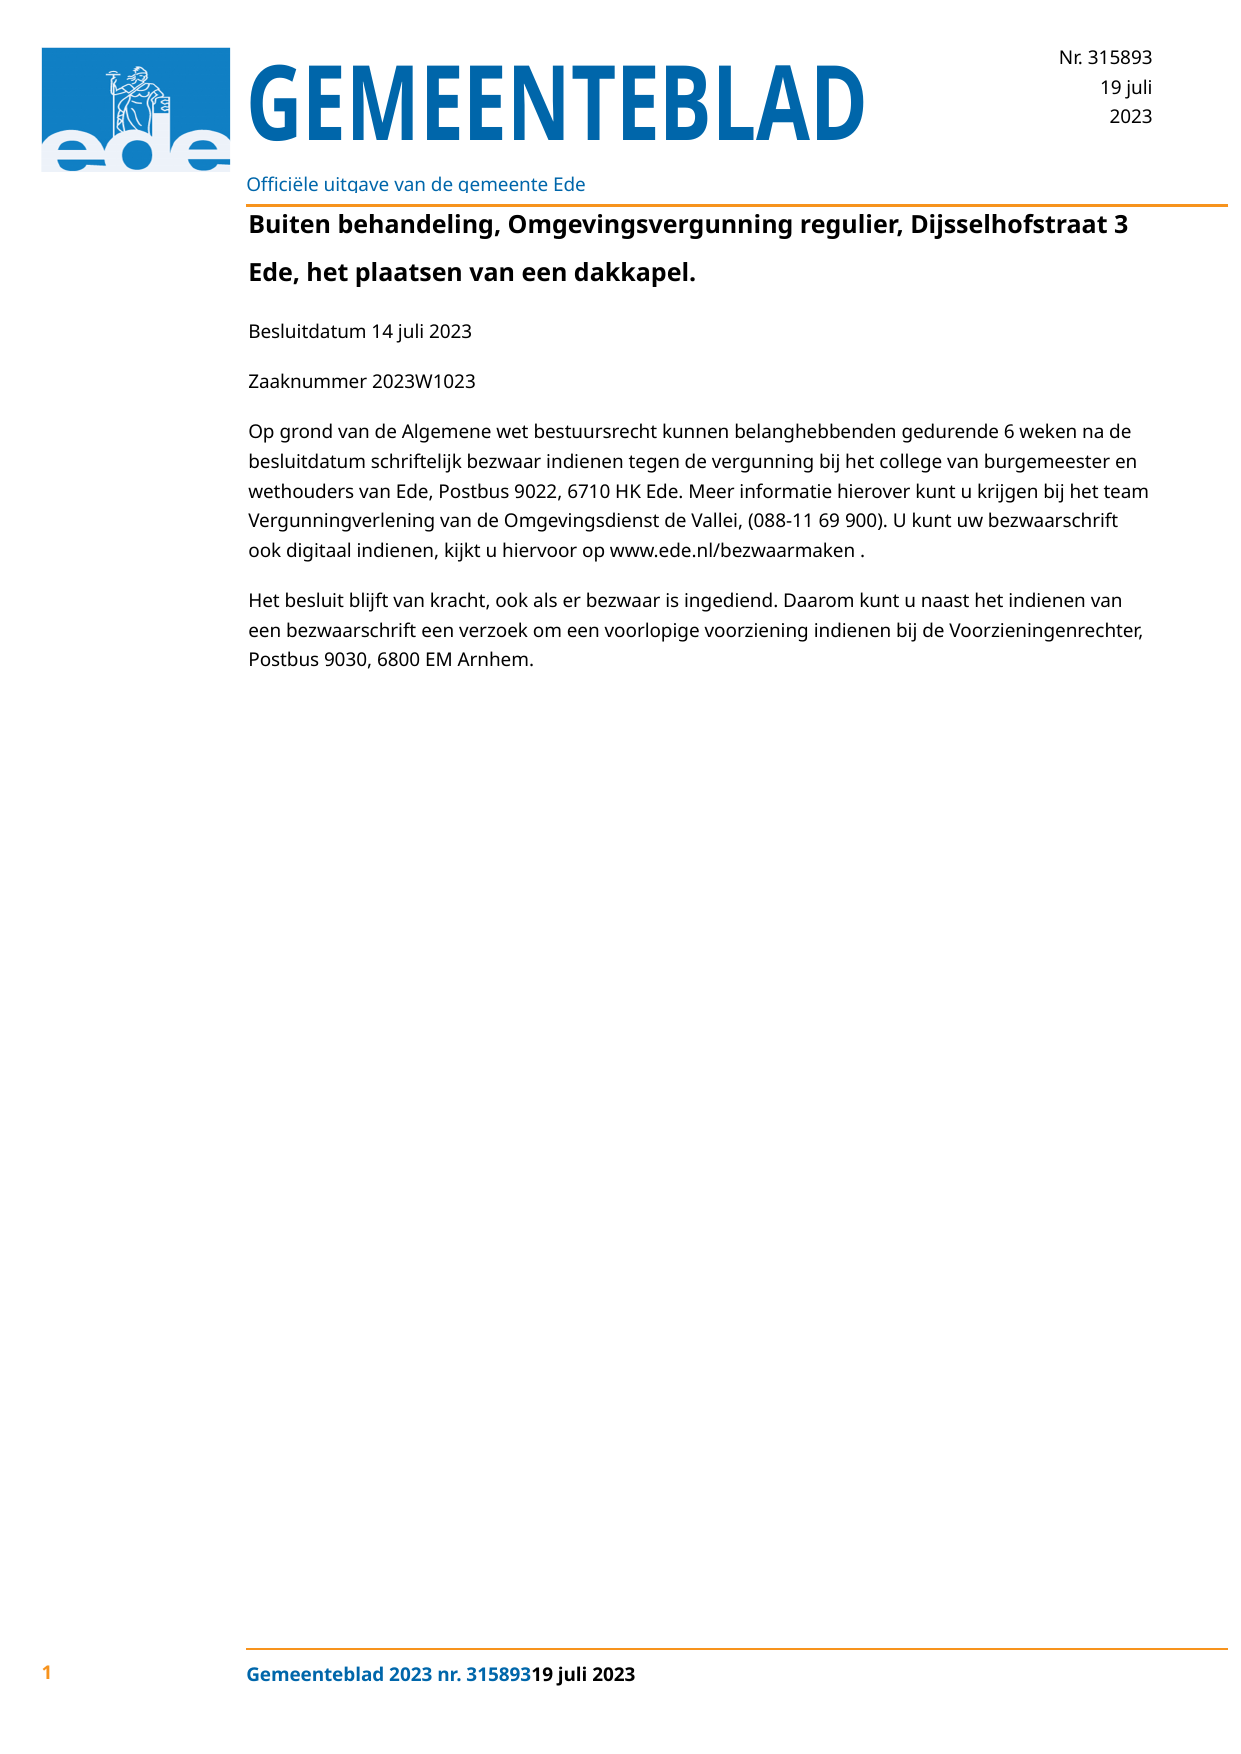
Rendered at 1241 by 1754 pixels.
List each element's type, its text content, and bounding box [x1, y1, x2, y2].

text Besluitdatum 14 juli 2023 [248, 318, 1152, 344]
text Zaaknummer 2023W1023 [248, 368, 1152, 394]
picture [41, 47, 231, 172]
text Het besluit blijft van kracht, ook als er bezwaar is ingediend. Daarom kunt u naast het indienen van een bezwaarschrift een verzoek om een voorlopige voorziening indienen bij de Voorzieningenrechter, Postbus 9030, 6800 EM Arnhem. [248, 587, 1152, 672]
text Op grond van de Algemene wet bestuursrecht kunnen belanghebbenden gedurende 6 weken na de besluitdatum schriftelijk bezwaar indienen tegen de vergunning bij het college van burgemeester en wethouders van Ede, Postbus 9022, 6710 HK Ede. Meer informatie hierover kunt u krijgen bij het team Vergunningverlening van de Omgevingsdienst de Vallei, (088-11 69 900). U kunt uw bezwaarschrift ook digitaal indienen, kijkt u hiervoor op www.ede.nl/bezwaarmaken . [248, 419, 1152, 563]
text Buiten behandeling, Omgevingsvergunning regulier, Dijsselhofstraat 3 Ede, het plaatsen van een dakkapel. [248, 207, 1152, 288]
